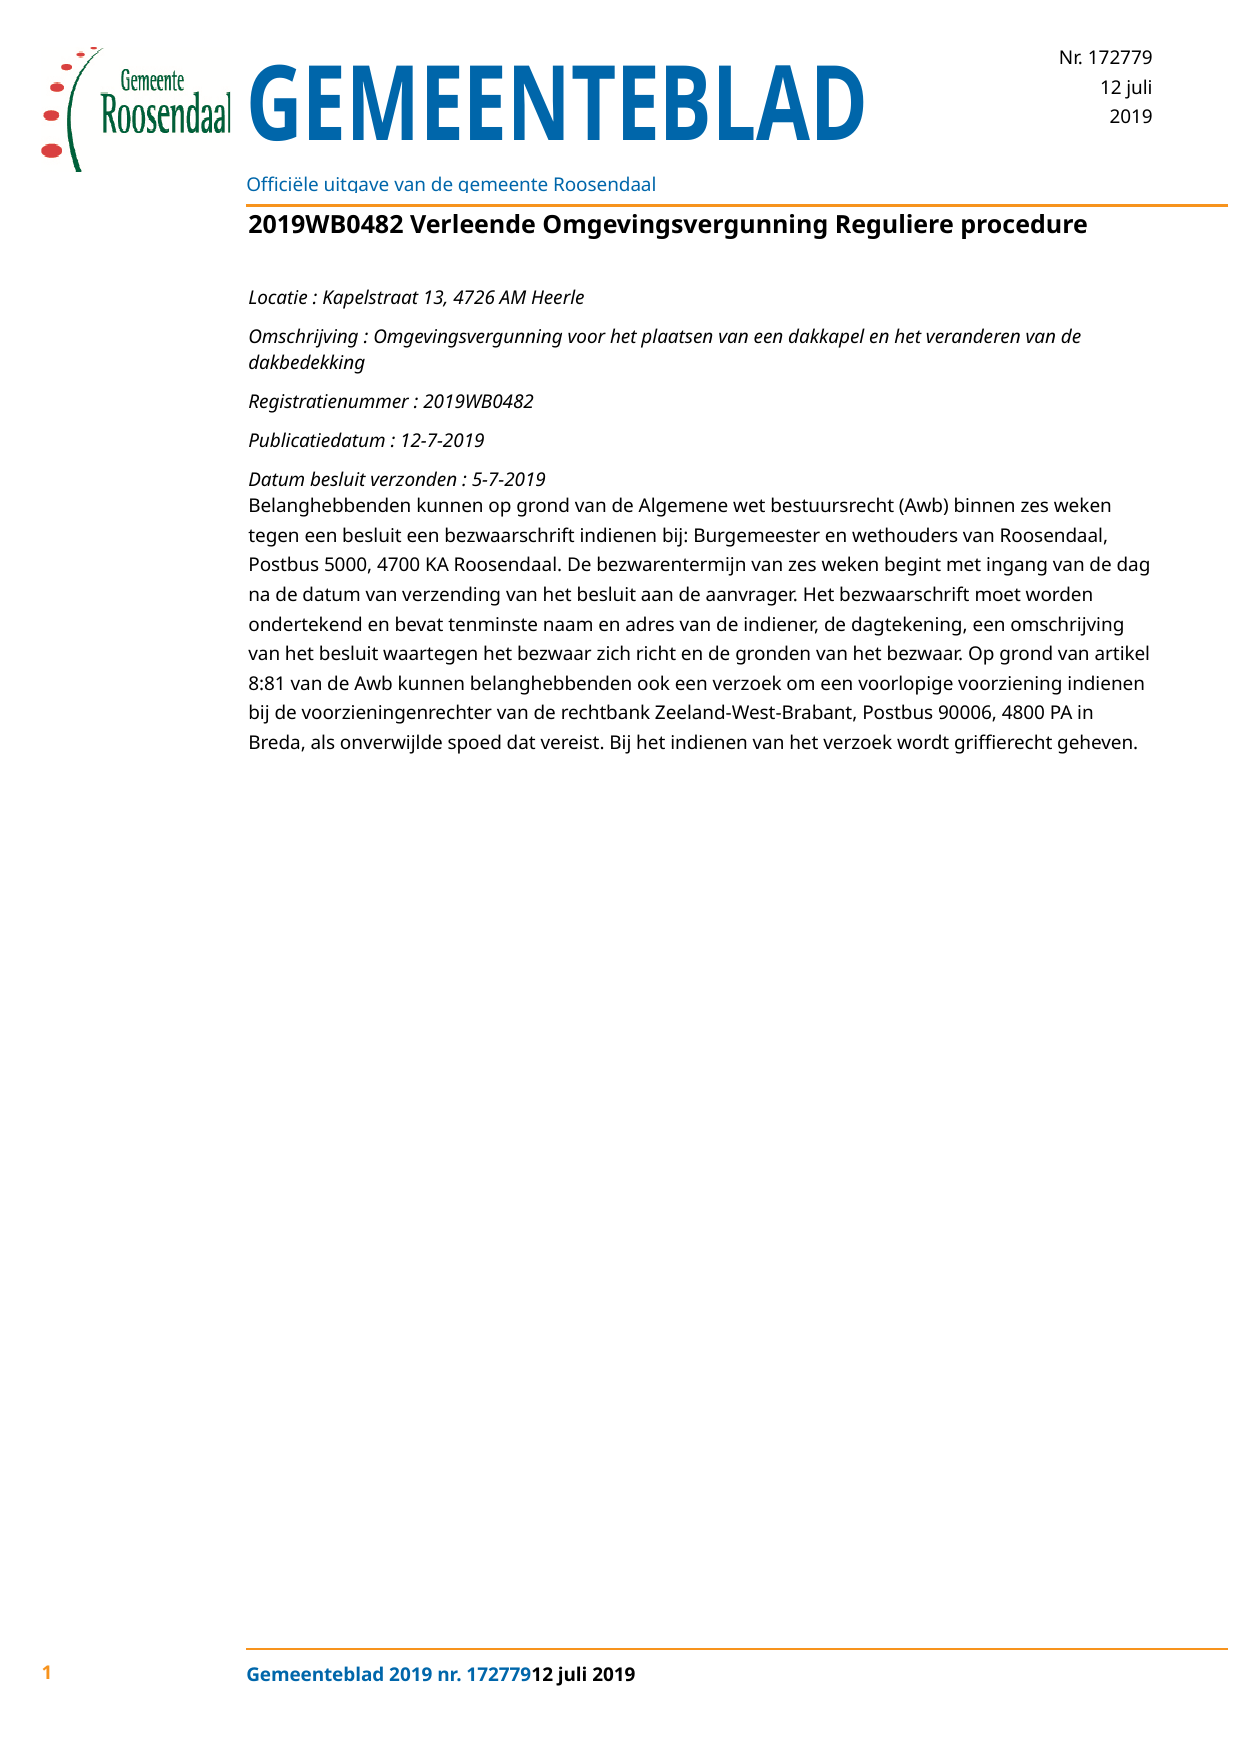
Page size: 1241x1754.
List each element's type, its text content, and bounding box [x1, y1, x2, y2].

text Omschrijving : Omgevingsvergunning voor het plaatsen van een dakkapel en het veranderen van de dakbedekking [248, 323, 1152, 374]
text Locatie : Kapelstraat 13, 4726 AM Heerle [248, 284, 1152, 309]
text Belanghebbenden kunnen op grond van de Algemene wet bestuursrecht (Awb) binnen zes weken tegen een besluit een bezwaarschrift indienen bij: Burgemeester en wethouders van Roosendaal, Postbus 5000, 4700 KA Roosendaal. De bezwarentermijn van zes weken begint met ingang van de dag na de datum van verzending van het besluit aan de aanvrager. Het bezwaarschrift moet worden ondertekend en bevat tenminste naam en adres van de indiener, de dagtekening, een omschrijving van het besluit waartegen het bezwaar zich richt en de gronden van het bezwaar. Op grond van artikel 8:81 van de Awb kunnen belanghebbenden ook een verzoek om een voorlopige voorziening indienen bij de voorzieningenrechter van de rechtbank Zeeland-West-Brabant, Postbus 90006, 4800 PA in Breda, als onverwijlde spoed dat vereist. Bij het indienen van het verzoek wordt griffierecht geheven. [248, 492, 1152, 755]
text Registratienummer : 2019WB0482 [248, 388, 1152, 414]
text 2019WB0482 Verleende Omgevingsvergunning Reguliere procedure [248, 207, 1152, 241]
picture [41, 47, 231, 172]
text Datum besluit verzonden : 5-7-2019 [248, 467, 1152, 492]
text Publicatiedatum : 12-7-2019 [248, 427, 1152, 453]
